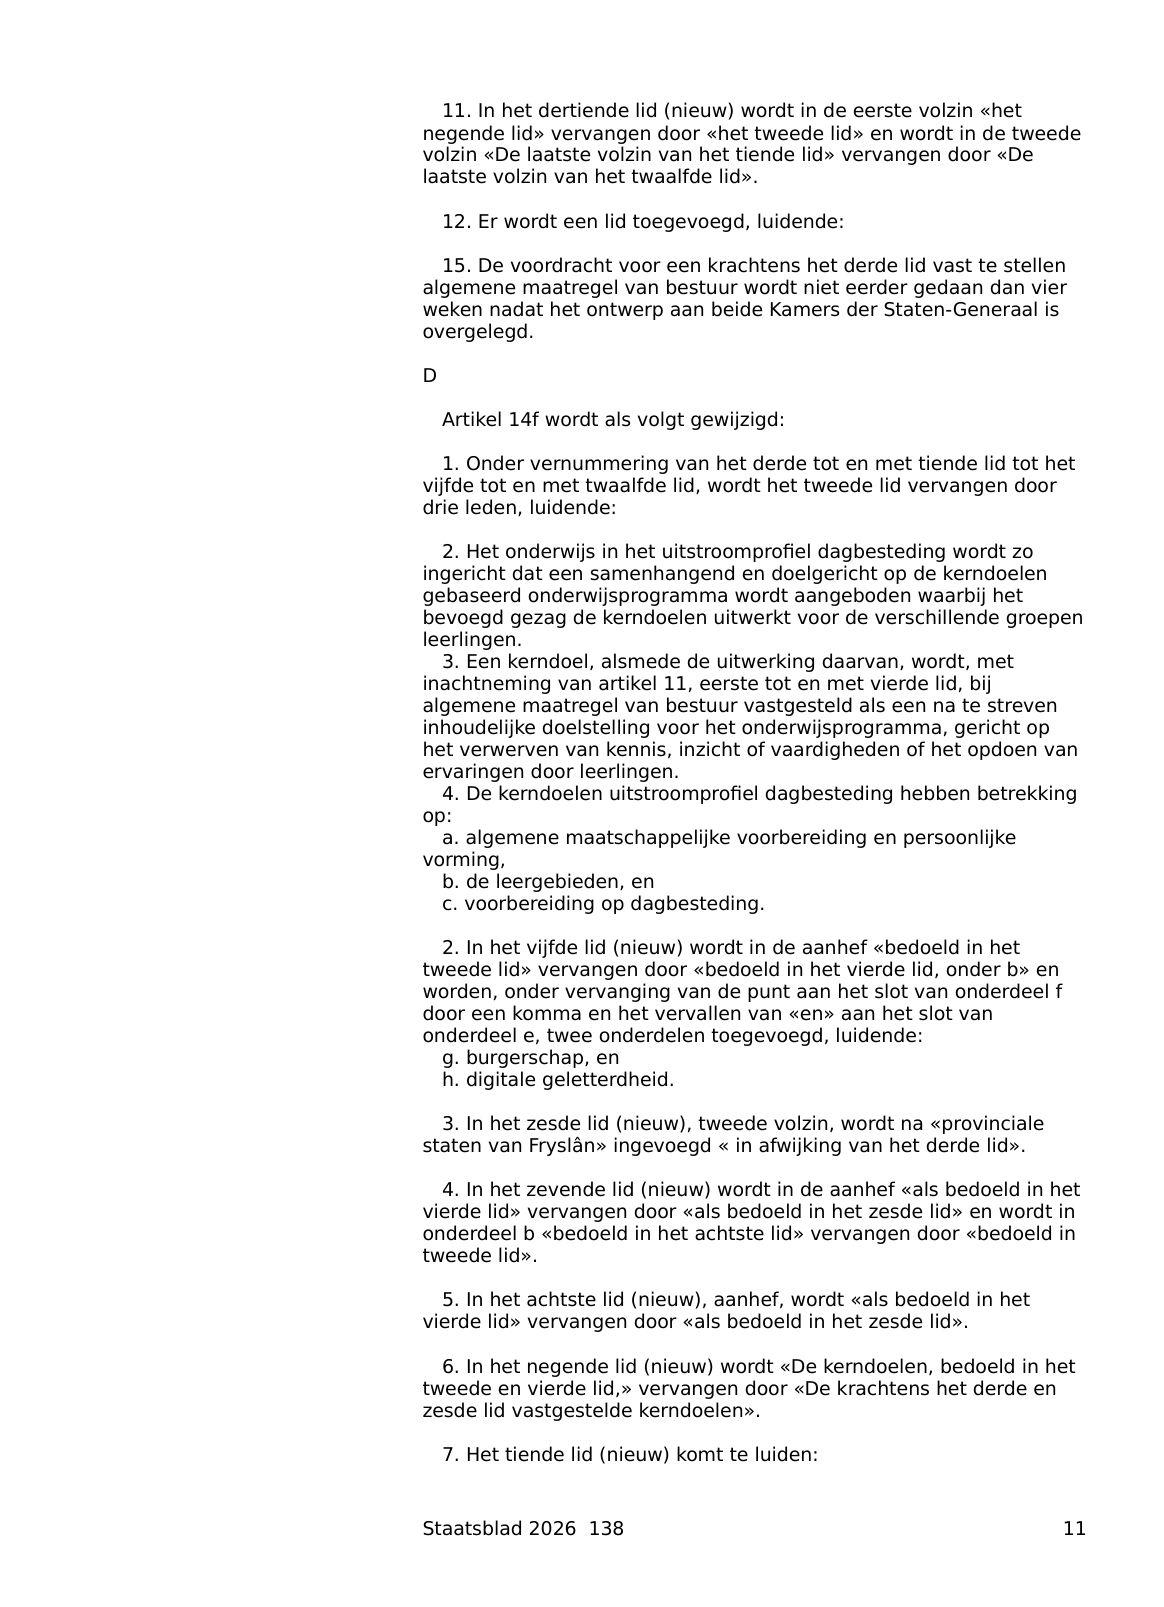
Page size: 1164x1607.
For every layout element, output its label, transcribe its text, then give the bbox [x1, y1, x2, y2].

text 15. De voordracht voor een krachtens het derde lid vast te stellen algemene maatregel van bestuur wordt niet eerder gedaan dan vier weken nadat het ontwerp aan beide Kamers der Staten-Generaal is overgelegd. [422, 255, 1087, 343]
text h. digitale geletterdheid. [422, 1069, 1087, 1091]
text 7. Het tiende lid (nieuw) komt te luiden: [422, 1444, 1087, 1466]
text 6. In het negende lid (nieuw) wordt «De kerndoelen, bedoeld in het tweede en vierde lid,» vervangen door «De krachtens het derde en zesde lid vastgestelde kerndoelen». [422, 1356, 1087, 1421]
text a. algemene maatschappelijke voorbereiding en persoonlijke vorming, [422, 827, 1087, 871]
text 2. Het onderwijs in het uitstroomprofiel dagbesteding wordt zo ingericht dat een samenhangend en doelgericht op de kerndoelen gebaseerd onderwijsprogramma wordt aangeboden waarbij het bevoegd gezag de kerndoelen uitwerkt voor de verschillende groepen leerlingen. [422, 541, 1087, 651]
text g. burgerschap, en [422, 1047, 1087, 1069]
text 4. In het zevende lid (nieuw) wordt in de aanhef «als bedoeld in het vierde lid» vervangen door «als bedoeld in het zesde lid» en wordt in onderdeel b «bedoeld in het achtste lid» vervangen door «bedoeld in tweede lid». [422, 1179, 1087, 1267]
text D [422, 365, 1087, 387]
text 3. In het zesde lid (nieuw), tweede volzin, wordt na «provinciale staten van Fryslân» ingevoegd « in afwijking van het derde lid». [422, 1113, 1087, 1157]
text 12. Er wordt een lid toegevoegd, luidende: [422, 211, 1087, 232]
text 1. Onder vernummering van het derde tot en met tiende lid tot het vijfde tot en met twaalfde lid, wordt het tweede lid vervangen door drie leden, luidende: [422, 453, 1087, 519]
text 11. In het dertiende lid (nieuw) wordt in de eerste volzin «het negende lid» vervangen door «het tweede lid» en wordt in de tweede volzin «De laatste volzin van het tiende lid» vervangen door «De laatste volzin van het twaalfde lid». [422, 100, 1087, 188]
text 2. In het vijfde lid (nieuw) wordt in de aanhef «bedoeld in het tweede lid» vervangen door «bedoeld in het vierde lid, onder b» en worden, onder vervanging van de punt aan het slot van onderdeel f door een komma en het vervallen van «en» aan het slot van onderdeel e, twee onderdelen toegevoegd, luidende: [422, 937, 1087, 1047]
text c. voorbereiding op dagbesteding. [422, 893, 1087, 915]
text b. de leergebieden, en [422, 871, 1087, 893]
text Artikel 14f wordt als volgt gewijzigd: [422, 409, 1087, 431]
text 4. De kerndoelen uitstroomprofiel dagbesteding hebben betrekking op: [422, 783, 1087, 827]
text 3. Een kerndoel, alsmede de uitwerking daarvan, wordt, met inachtneming van artikel 11, eerste tot en met vierde lid, bij algemene maatregel van bestuur vastgesteld als een na te streven inhoudelijke doelstelling voor het onderwijsprogramma, gericht op het verwerven van kennis, inzicht of vaardigheden of het opdoen van ervaringen door leerlingen. [422, 651, 1087, 783]
text 5. In het achtste lid (nieuw), aanhef, wordt «als bedoeld in het vierde lid» vervangen door «als bedoeld in het zesde lid». [422, 1289, 1087, 1333]
